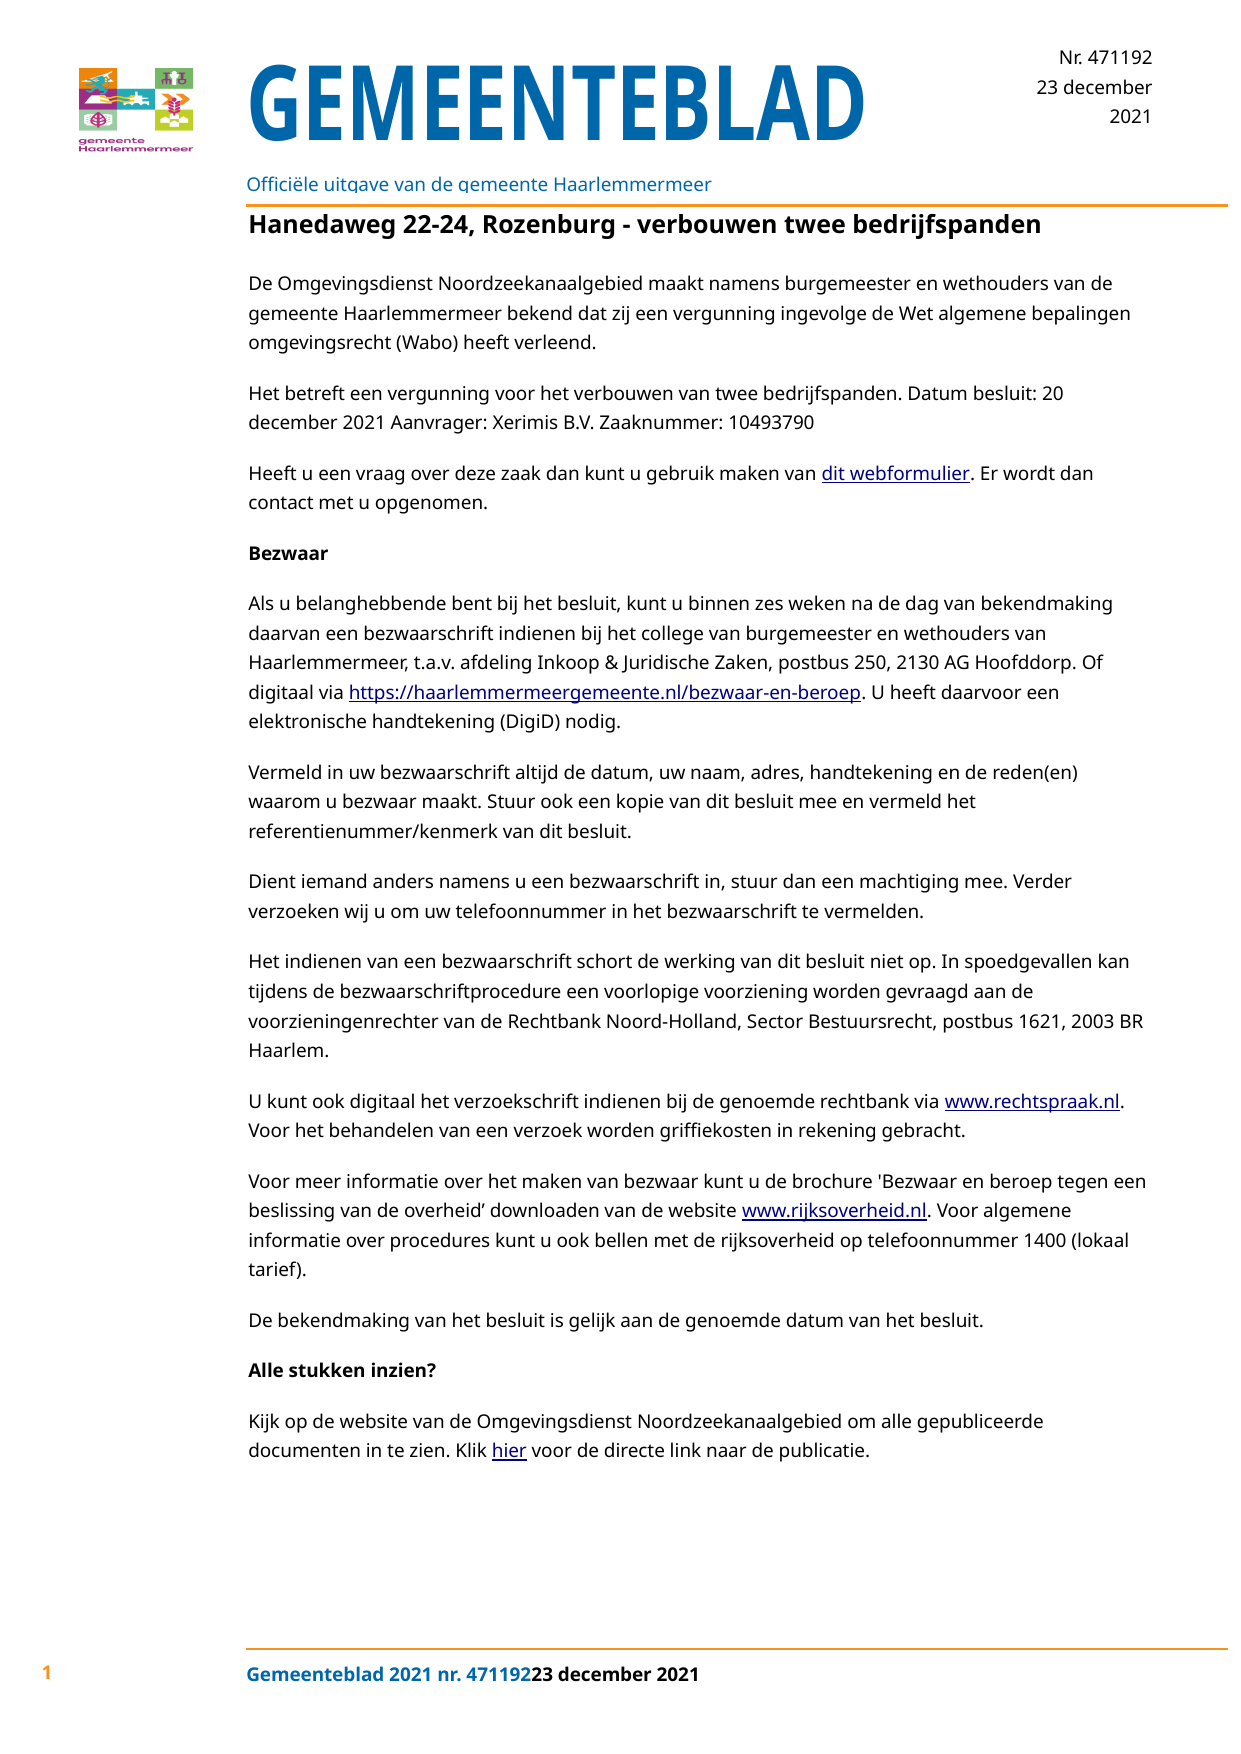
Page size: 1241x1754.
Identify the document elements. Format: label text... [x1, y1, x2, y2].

text Bezwaar [248, 540, 1152, 566]
text Hanedaweg 22-24, Rozenburg - verbouwen twee bedrijfspanden [248, 207, 1152, 241]
text Vermeld in uw bezwaarschrift altijd de datum, uw naam, adres, handtekening en de reden(en) waarom u bezwaar maakt. Stuur ook een kopie van dit besluit mee en vermeld het referentienummer/kenmerk van dit besluit. [248, 759, 1152, 844]
text Alle stukken inzien? [248, 1357, 1152, 1383]
text Kijk op de website van de Omgevingsdienst Noordzeekanaalgebied om alle gepubliceerde documenten in te zien. Klik hier voor de directe link naar de publicatie. [248, 1408, 1152, 1463]
text Het indienen van een bezwaarschrift schort de werking van dit besluit niet op. In spoedgevallen kan tijdens de bezwaarschriftprocedure een voorlopige voorziening worden gevraagd aan de voorzieningenrechter van de Rechtbank Noord-Holland, Sector Bestuursrecht, postbus 1621, 2003 BR Haarlem. [248, 949, 1152, 1063]
text De bekendmaking van het besluit is gelijk aan de genoemde datum van het besluit. [248, 1307, 1152, 1333]
text Het betreft een vergunning voor het verbouwen van twee bedrijfspanden. Datum besluit: 20 december 2021 Aanvrager: Xerimis B.V. Zaaknummer: 10493790 [248, 380, 1152, 435]
text Heeft u een vraag over deze zaak dan kunt u gebruik maken van dit webformulier. Er wordt dan contact met u opgenomen. [248, 460, 1152, 515]
text U kunt ook digitaal het verzoekschrift indienen bij de genoemde rechtbank via www.rechtspraak.nl. Voor het behandelen van een verzoek worden griffiekosten in rekening gebracht. [248, 1088, 1152, 1143]
text Voor meer informatie over het maken van bezwaar kunt u de brochure 'Bezwaar en beroep tegen een beslissing van de overheid’ downloaden van de website www.rijksoverheid.nl. Voor algemene informatie over procedures kunt u ook bellen met de rijksoverheid op telefoonnummer 1400 (lokaal tarief). [248, 1168, 1152, 1282]
text Dient iemand anders namens u een bezwaarschrift in, stuur dan een machtiging mee. Verder verzoeken wij u om uw telefoonnummer in het bezwaarschrift te vermelden. [248, 869, 1152, 924]
text Als u belanghebbende bent bij het besluit, kunt u binnen zes weken na de dag van bekendmaking daarvan een bezwaarschrift indienen bij het college van burgemeester en wethouders van Haarlemmermeer, t.a.v. afdeling Inkoop & Juridische Zaken, postbus 250, 2130 AG Hoofddorp. Of digitaal via https://haarlemmermeergemeente.nl/bezwaar-en-beroep. U heeft daarvoor een elektronische handtekening (DigiD) nodig. [248, 590, 1152, 734]
text De Omgevingsdienst Noordzeekanaalgebied maakt namens burgemeester en wethouders van de gemeente Haarlemmermeer bekend dat zij een vergunning ingevolge de Wet algemene bepalingen omgevingsrecht (Wabo) heeft verleend. [248, 270, 1152, 355]
picture [41, 47, 231, 172]
